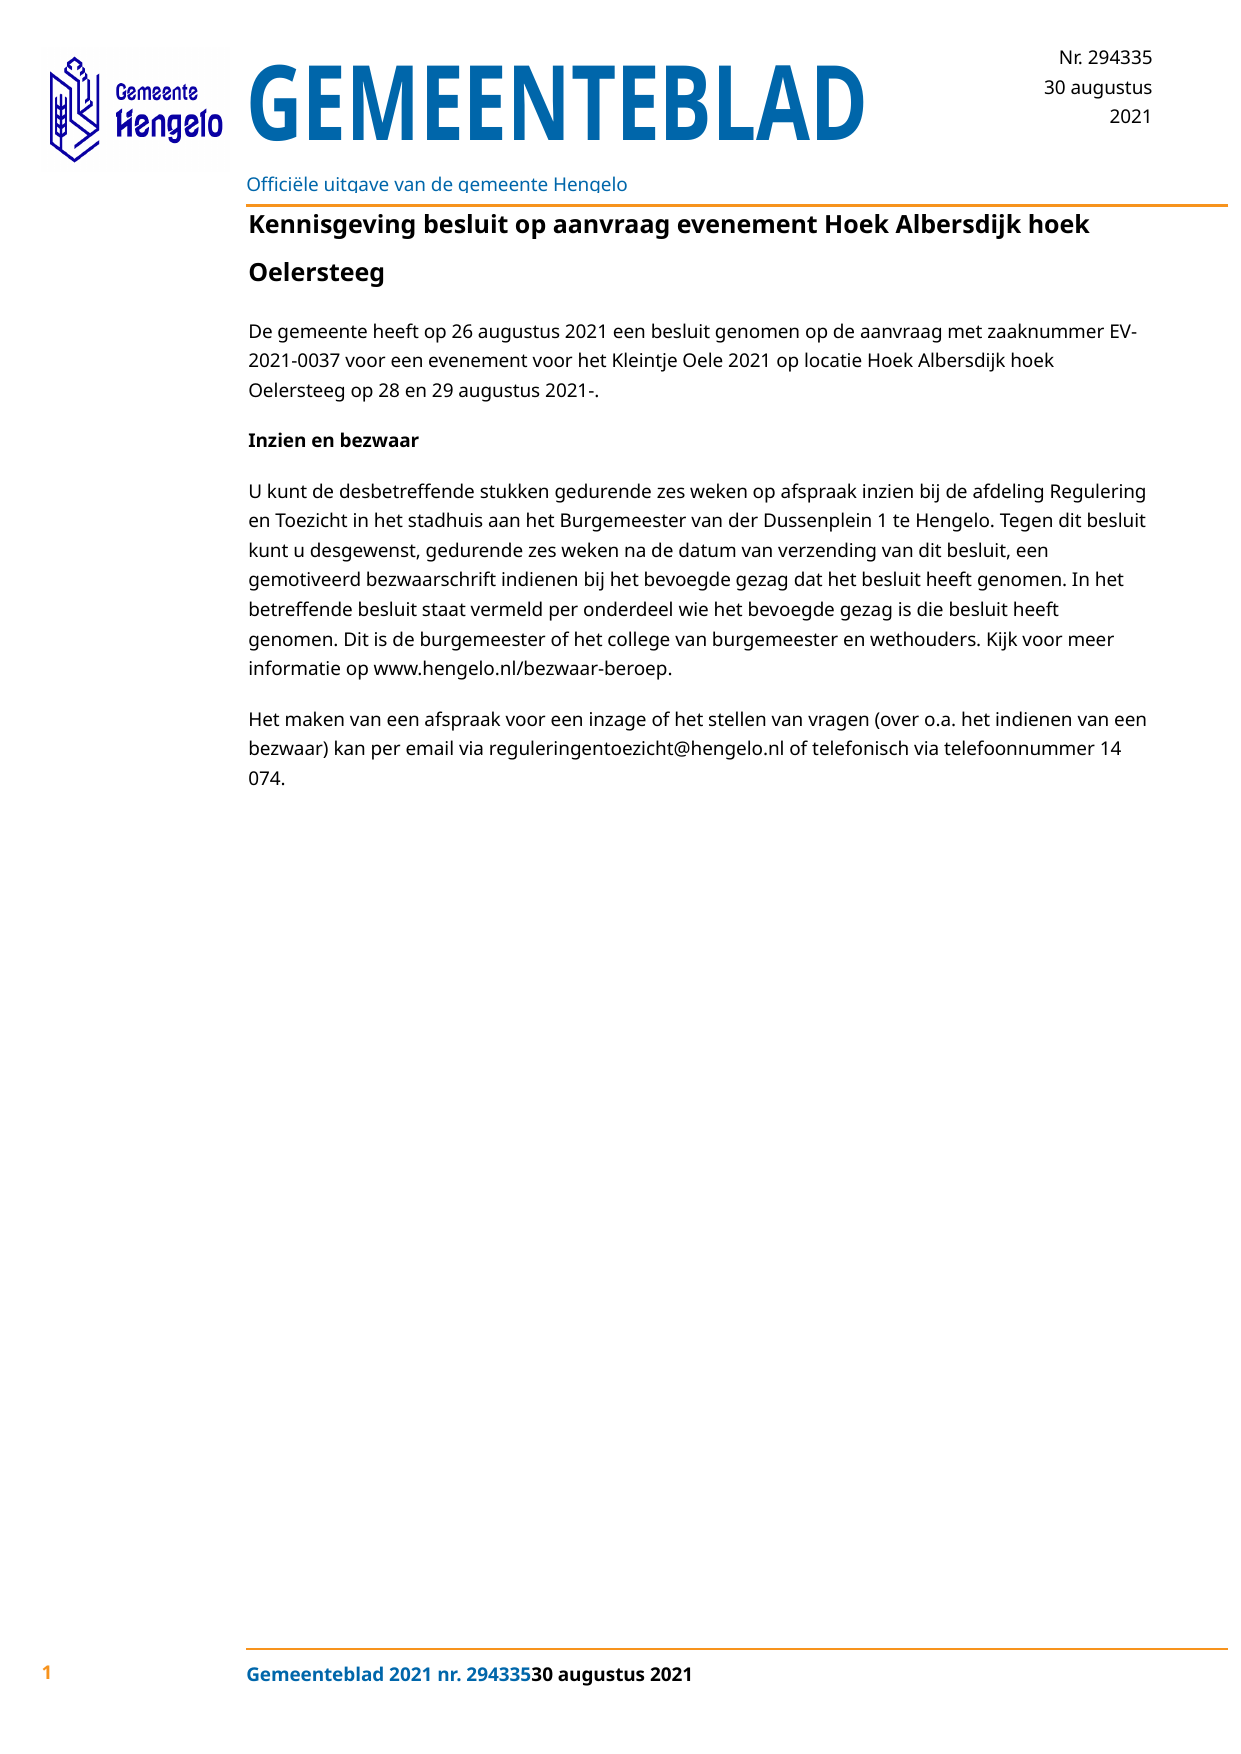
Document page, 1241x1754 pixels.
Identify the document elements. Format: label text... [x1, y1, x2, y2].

text Inzien en bezwaar [248, 427, 1152, 453]
text De gemeente heeft op 26 augustus 2021 een besluit genomen op de aanvraag met zaaknummer EV-2021-0037 voor een evenement voor het Kleintje Oele 2021 op locatie Hoek Albersdijk hoek Oelersteeg op 28 en 29 augustus 2021-. [248, 318, 1152, 403]
picture [41, 47, 231, 172]
text Het maken van een afspraak voor een inzage of het stellen van vragen (over o.a. het indienen van een bezwaar) kan per email via reguleringentoezicht@hengelo.nl of telefonisch via telefoonnummer 14 074. [248, 706, 1152, 791]
text U kunt de desbetreffende stukken gedurende zes weken op afspraak inzien bij de afdeling Regulering en Toezicht in het stadhuis aan het Burgemeester van der Dussenplein 1 te Hengelo. Tegen dit besluit kunt u desgewenst, gedurende zes weken na de datum van verzending van dit besluit, een gemotiveerd bezwaarschrift indienen bij het bevoegde gezag dat het besluit heeft genomen. In het betreffende besluit staat vermeld per onderdeel wie het bevoegde gezag is die besluit heeft genomen. Dit is de burgemeester of het college van burgemeester en wethouders. Kijk voor meer informatie op www.hengelo.nl/bezwaar-beroep. [248, 478, 1152, 681]
text Kennisgeving besluit op aanvraag evenement Hoek Albersdijk hoek Oelersteeg [248, 207, 1152, 288]
